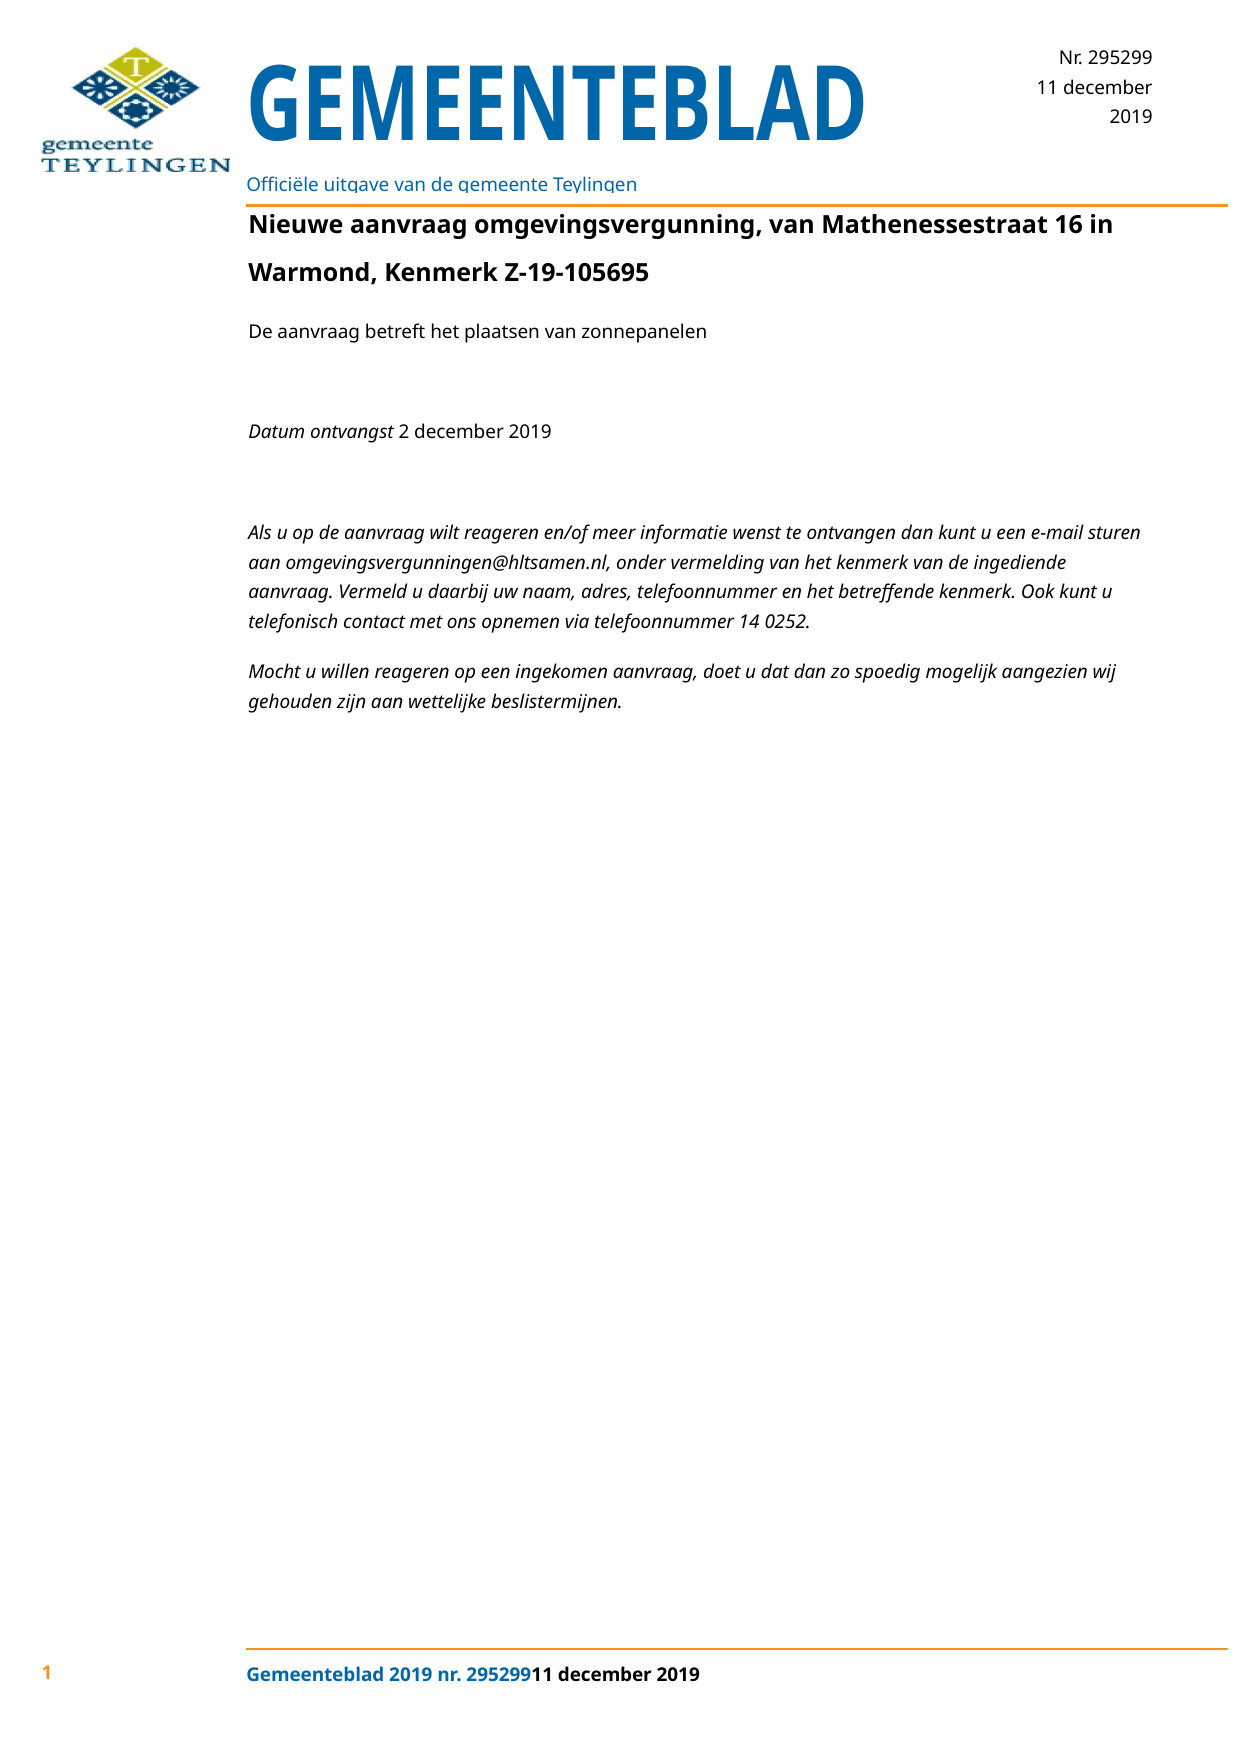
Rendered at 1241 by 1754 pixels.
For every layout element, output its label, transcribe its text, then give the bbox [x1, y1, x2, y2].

picture [41, 47, 231, 172]
text Nieuwe aanvraag omgevingsvergunning, van Mathenessestraat 16 in Warmond, Kenmerk Z-19-105695 [248, 207, 1152, 288]
text De aanvraag betreft het plaatsen van zonnepanelen [248, 318, 1152, 344]
text Datum ontvangst 2 december 2019 [248, 419, 1152, 444]
text Mocht u willen reageren op een ingekomen aanvraag, doet u dat dan zo spoedig mogelijk aangezien wij gehouden zijn aan wettelijke beslistermijnen. [248, 659, 1152, 714]
text Als u op de aanvraag wilt reageren en/of meer informatie wenst te ontvangen dan kunt u een e-mail sturen aan omgevingsvergunningen@hltsamen.nl, onder vermelding van het kenmerk van de ingediende aanvraag. Vermeld u daarbij uw naam, adres, telefoonnummer en het betreffende kenmerk. Ook kunt u telefonisch contact met ons opnemen via telefoonnummer 14 0252. [248, 519, 1152, 634]
